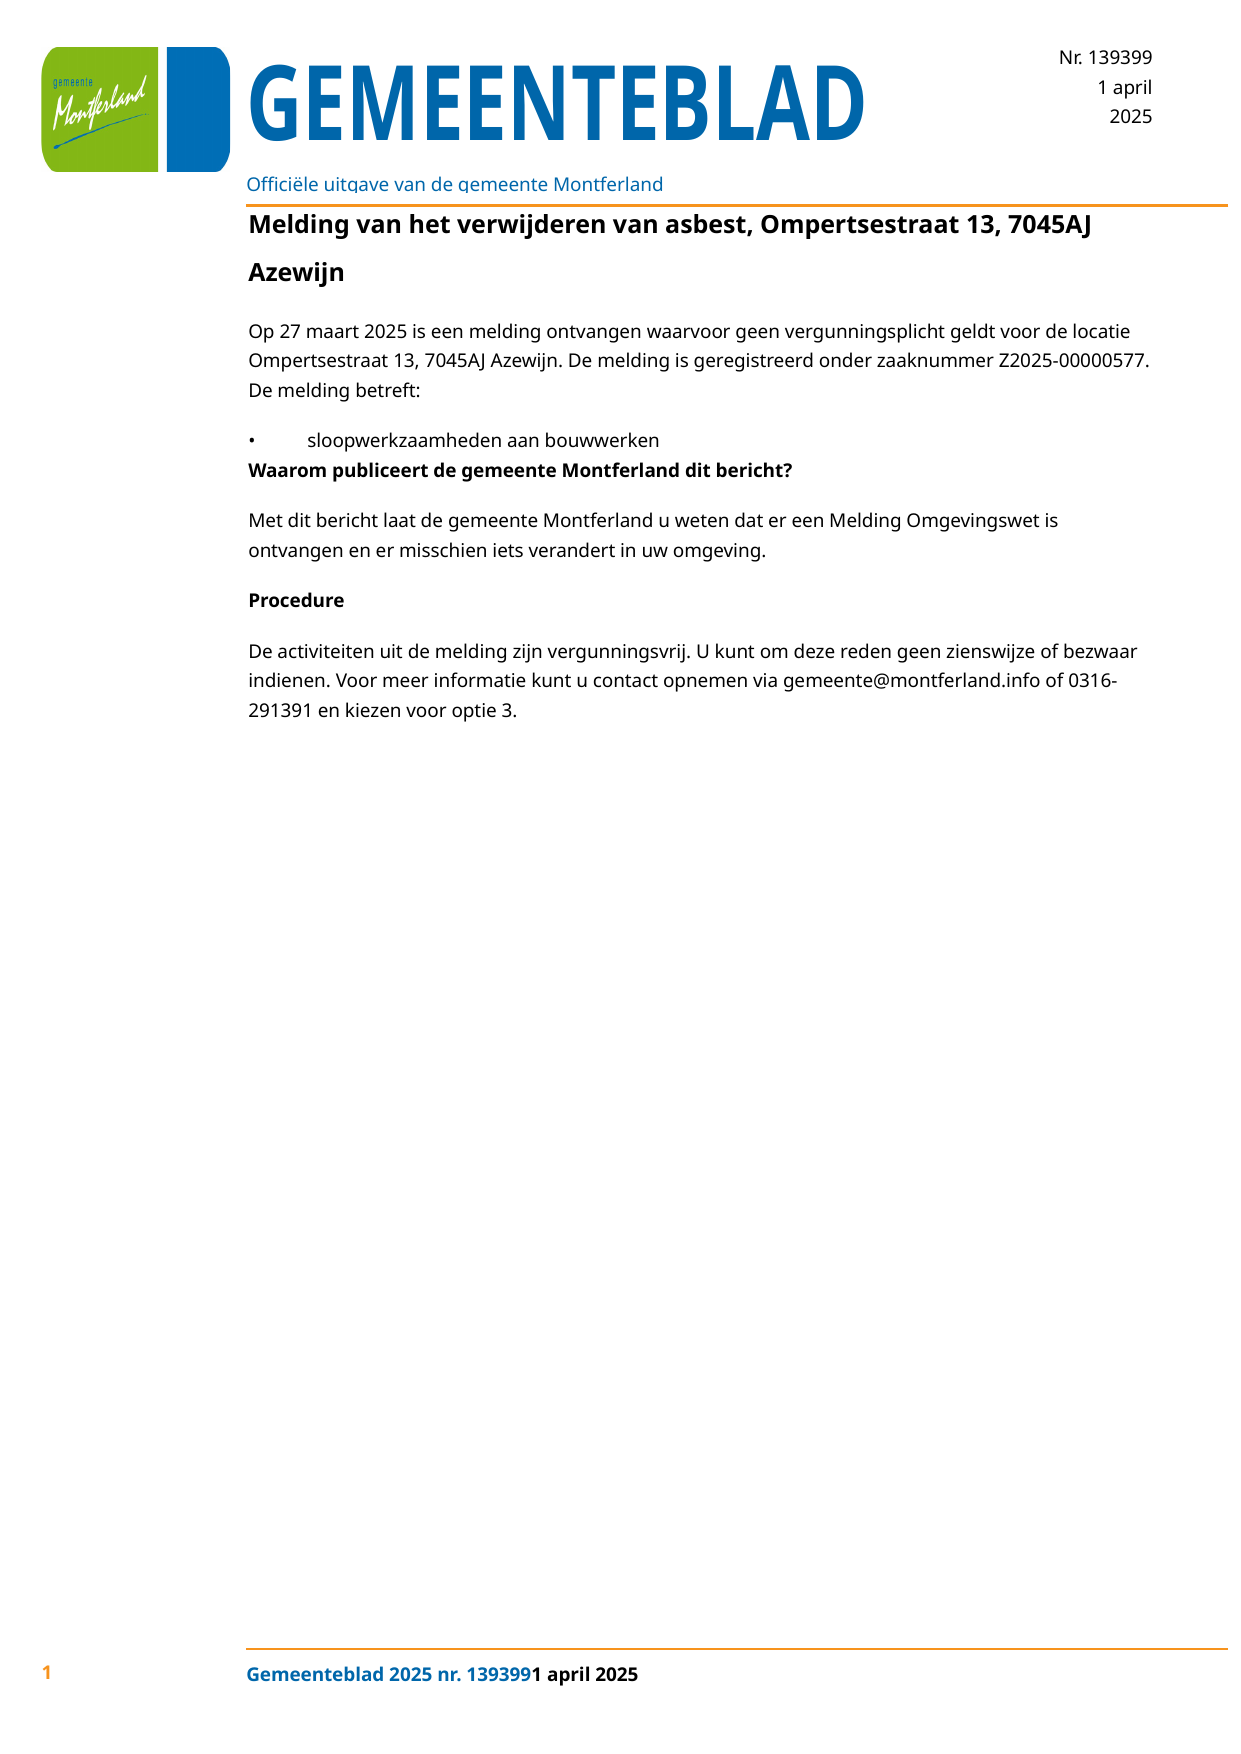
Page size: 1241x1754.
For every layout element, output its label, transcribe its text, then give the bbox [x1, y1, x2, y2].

text Procedure [248, 587, 1152, 613]
text Op 27 maart 2025 is een melding ontvangen waarvoor geen vergunningsplicht geldt voor de locatie Ompertsestraat 13, 7045AJ Azewijn. De melding is geregistreerd onder zaaknummer Z2025-00000577. De melding betreft: [248, 318, 1152, 403]
text Melding van het verwijderen van asbest, Ompertsestraat 13, 7045AJ Azewijn [248, 207, 1152, 288]
picture [41, 47, 231, 172]
text Waarom publiceert de gemeente Montferland dit bericht? [248, 457, 1152, 483]
text De activiteiten uit de melding zijn vergunningsvrij. U kunt om deze reden geen zienswijze of bezwaar indienen. Voor meer informatie kunt u contact opnemen via gemeente@montferland.info of 0316-291391 en kiezen voor optie 3. [248, 638, 1152, 723]
text Met dit bericht laat de gemeente Montferland u weten dat er een Melding Omgevingswet is ontvangen en er misschien iets verandert in uw omgeving. [248, 507, 1152, 563]
list sloopwerkzaamheden aan bouwwerken [248, 427, 1152, 453]
